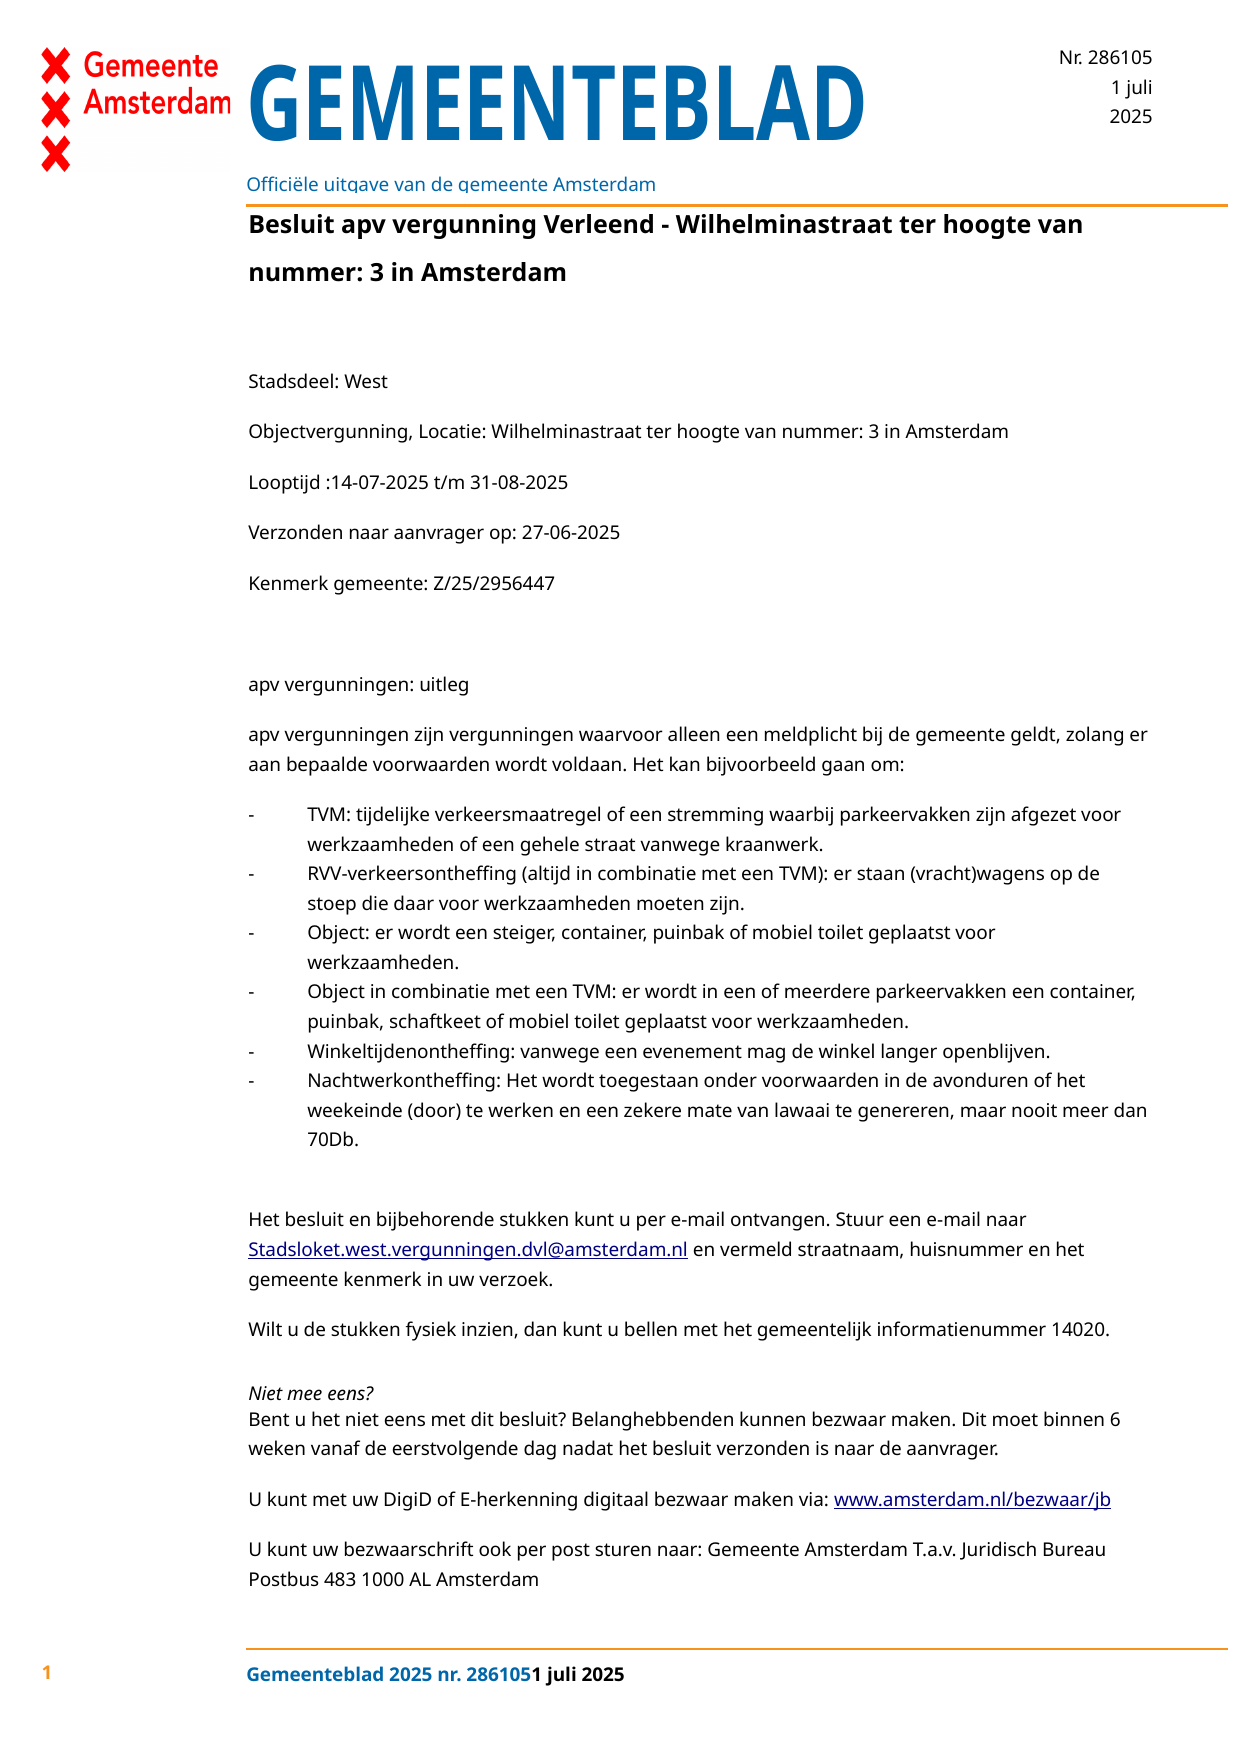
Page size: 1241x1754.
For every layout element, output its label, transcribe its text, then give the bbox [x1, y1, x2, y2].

text Het besluit en bijbehorende stukken kunt u per e-mail ontvangen. Stuur een e-mail naar Stadsloket.west.vergunningen.dvl@amsterdam.nl en vermeld straatnaam, huisnummer en het gemeente kenmerk in uw verzoek. [248, 1207, 1152, 1292]
list Object in combinatie met een TVM: er wordt in een of meerdere parkeervakken een container, puinbak, schaftkeet of mobiel toilet geplaatst voor werkzaamheden. [248, 979, 1152, 1034]
text Looptijd :14-07-2025 t/m 31-08-2025 [248, 469, 1152, 495]
list Object: er wordt een steiger, container, puinbak of mobiel toilet geplaatst voor werkzaamheden. [248, 919, 1152, 975]
text Stadsdeel: West [248, 368, 1152, 394]
text apv vergunningen: uitleg [248, 671, 1152, 697]
text Besluit apv vergunning Verleend - Wilhelminastraat ter hoogte van nummer: 3 in Amsterdam [248, 207, 1152, 288]
text U kunt met uw DigiD of E-herkenning digitaal bezwaar maken via: www.amsterdam.nl/bezwaar/jb [248, 1486, 1152, 1512]
picture [41, 47, 231, 172]
text Bent u het niet eens met dit besluit? Belanghebbenden kunnen bezwaar maken. Dit moet binnen 6 weken vanaf de eerstvolgende dag nadat het besluit verzonden is naar de aanvrager. [248, 1406, 1152, 1461]
list Winkeltijdenontheffing: vanwege een evenement mag de winkel langer openblijven. [248, 1038, 1152, 1064]
text Verzonden naar aanvrager op: 27-06-2025 [248, 519, 1152, 545]
list RVV-verkeersontheffing (altijd in combinatie met een TVM): er staan (vracht)wagens op de stoep die daar voor werkzaamheden moeten zijn. [248, 860, 1152, 916]
text U kunt uw bezwaarschrift ook per post sturen naar: Gemeente Amsterdam T.a.v. Juridisch Bureau Postbus 483 1000 AL Amsterdam [248, 1536, 1152, 1592]
text Wilt u de stukken fysiek inzien, dan kunt u bellen met het gemeentelijk informatienummer 14020. [248, 1316, 1152, 1342]
list Nachtwerkontheffing: Het wordt toegestaan onder voorwaarden in de avonduren of het weekeinde (door) te werken en een zekere mate van lawaai te genereren, maar nooit meer dan 70Db. [248, 1067, 1152, 1152]
text Objectvergunning, Locatie: Wilhelminastraat ter hoogte van nummer: 3 in Amsterdam [248, 419, 1152, 444]
text Niet mee eens? [248, 1380, 1152, 1406]
text apv vergunningen zijn vergunningen waarvoor alleen een meldplicht bij de gemeente geldt, zolang er aan bepaalde voorwaarden wordt voldaan. Het kan bijvoorbeeld gaan om: [248, 721, 1152, 777]
text Kenmerk gemeente: Z/25/2956447 [248, 570, 1152, 596]
list TVM: tijdelijke verkeersmaatregel of een stremming waarbij parkeervakken zijn afgezet voor werkzaamheden of een gehele straat vanwege kraanwerk. [248, 801, 1152, 857]
